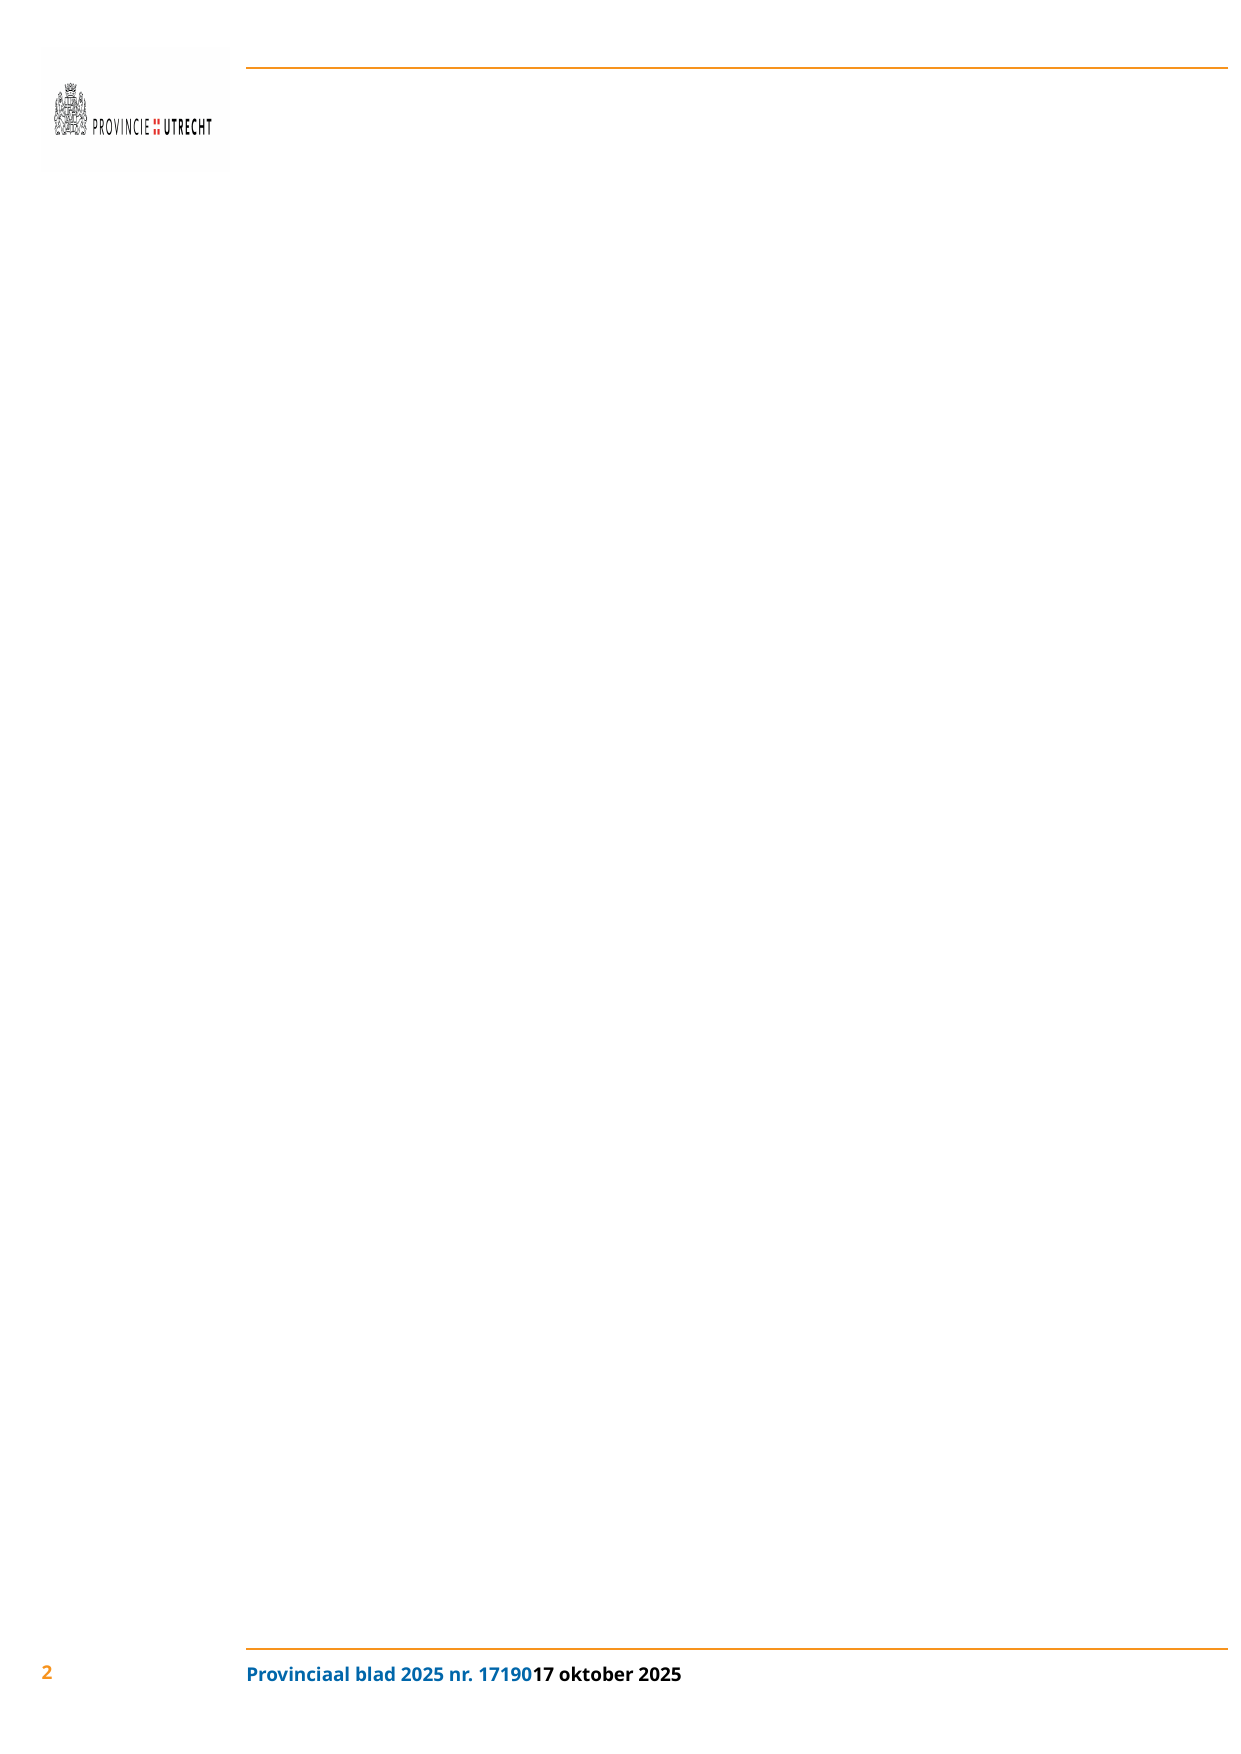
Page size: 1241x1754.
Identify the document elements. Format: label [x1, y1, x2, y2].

picture [41, 47, 231, 172]
